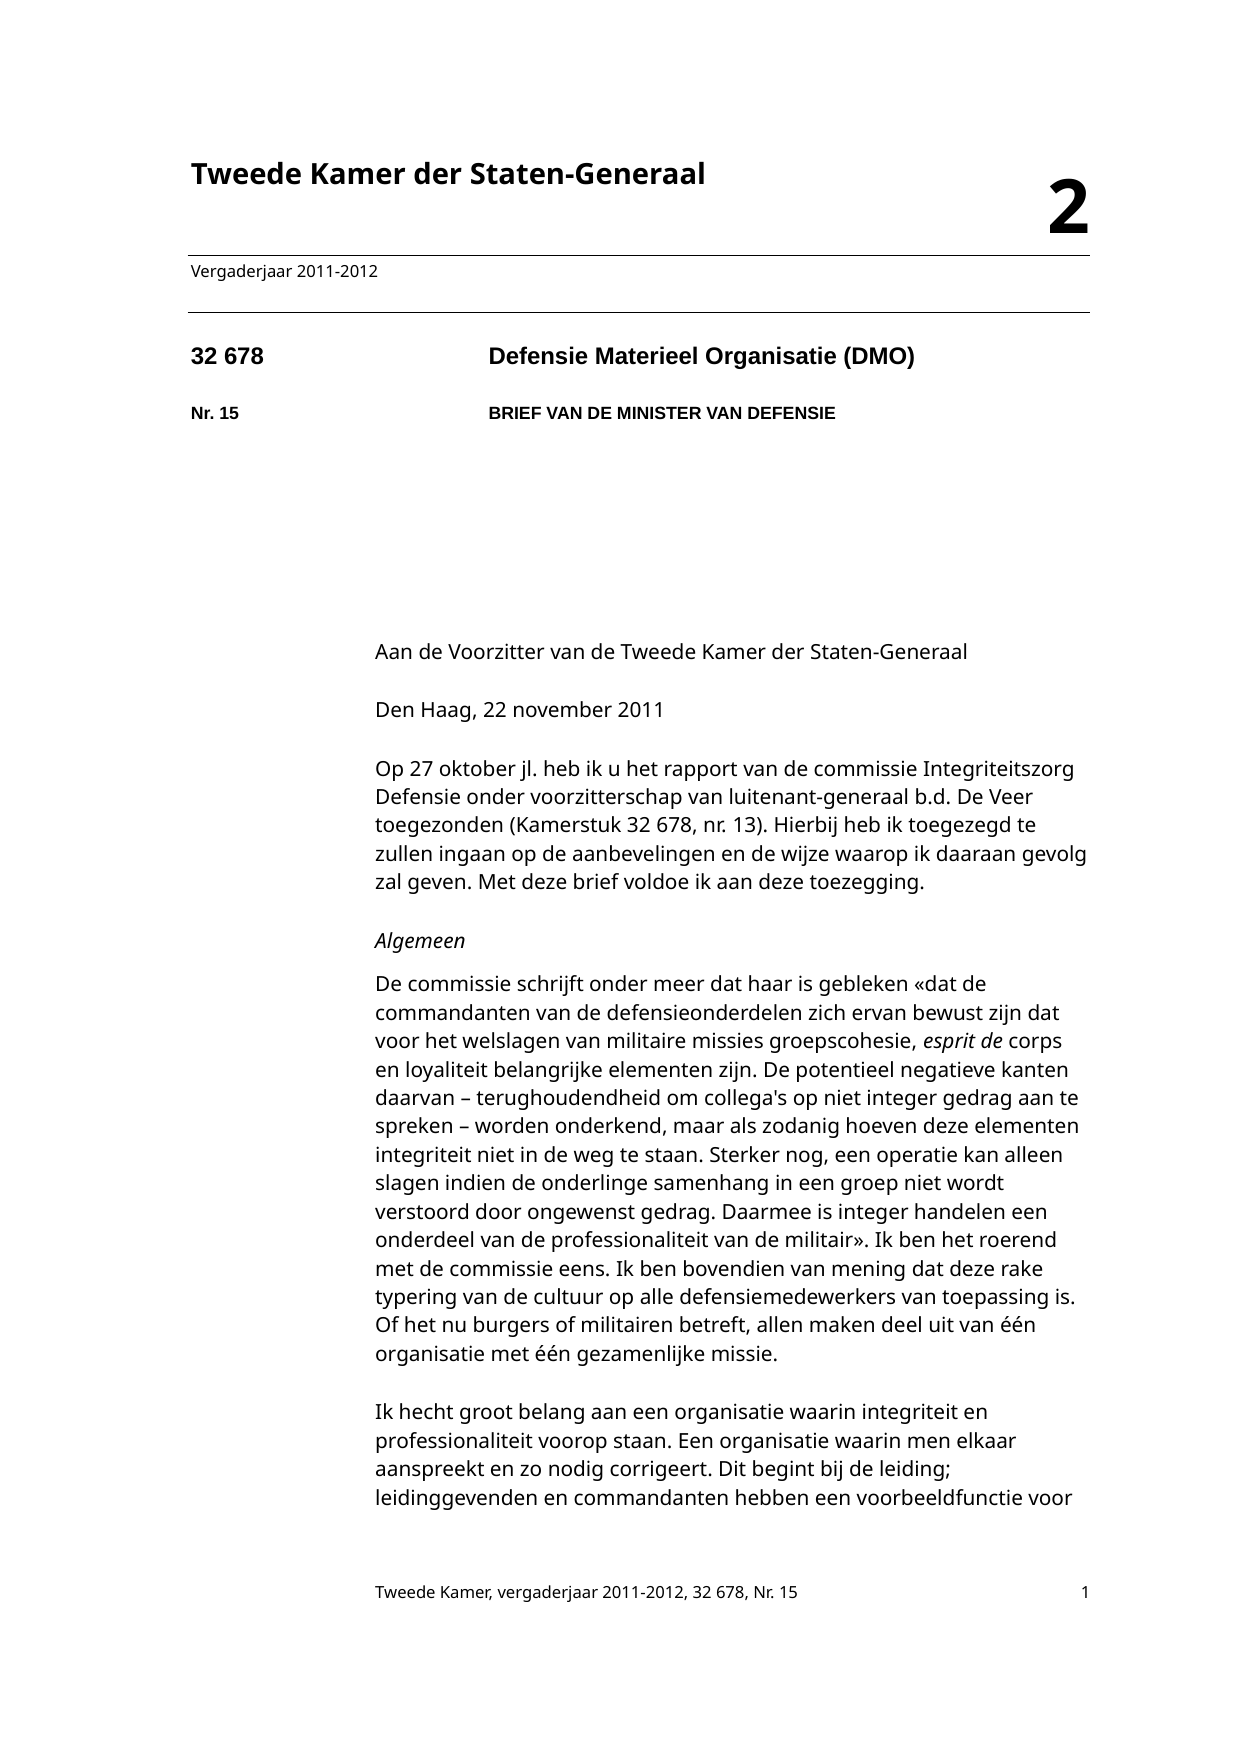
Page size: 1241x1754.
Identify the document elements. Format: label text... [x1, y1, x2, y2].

table_cell [485, 256, 1090, 312]
text Den Haag, 22 november 2011 [375, 695, 1090, 724]
table_cell BRIEF VAN DE MINISTER VAN DEFENSIE [485, 399, 1090, 518]
text Op 27 oktober jl. heb ik u het rapport van de commissie Integriteitszorg Defensie onder voorzitterschap van luitenant-generaal b.d. De Veer toegezonden (Kamerstuk 32 678, nr. 13). Hierbij heb ik toegezegd te zullen ingaan op de aanbevelingen en de wijze waarop ik daaraan gevolg zal geven. Met deze brief voldoe ik aan deze toezegging. [375, 754, 1090, 896]
table_cell 32 678 [188, 339, 485, 399]
text De commissie schrijft onder meer dat haar is gebleken «dat de commandanten van de defensieonderdelen zich ervan bewust zijn dat voor het welslagen van militaire missies groepscohesie, esprit de corps en loyaliteit belangrijke elementen zijn. De potentieel negatieve kanten daarvan – terughoudendheid om collega's op niet integer gedrag aan te spreken – worden onderkend, maar als zodanig hoeven deze elementen integriteit niet in de weg te staan. Sterker nog, een operatie kan alleen slagen indien de onderlinge samenhang in een groep niet wordt verstoord door ongewenst gedrag. Daarmee is integer handelen een onderdeel van de professionaliteit van de militair». Ik ben het roerend met de commissie eens. Ik ben bovendien van mening dat deze rake typering van de cultuur op alle defensiemedewerkers van toepassing is. Of het nu burgers of militairen betreft, allen maken deel uit van één organisatie met één gezamenlijke missie. [375, 969, 1090, 1367]
text Algemeen [375, 926, 1090, 954]
table_cell Nr. 15 [188, 399, 485, 518]
text Ik hecht groot belang aan een organisatie waarin integriteit en professionaliteit voorop staan. Een organisatie waarin men elkaar aanspreekt en zo nodig corrigeert. Dit begint bij de leiding; leidinggevenden en commandanten hebben een voorbeeldfunctie voor [375, 1397, 1090, 1511]
table_header Tweede Kamer der Staten-Generaal [188, 150, 909, 255]
table_cell Defensie Materieel Organisatie (DMO) [485, 339, 1090, 399]
table_cell [188, 313, 485, 339]
table_header 2 [910, 150, 1090, 255]
table_cell [485, 313, 1090, 339]
table_cell Vergaderjaar 2011-2012 [188, 256, 485, 312]
text Aan de Voorzitter van de Tweede Kamer der Staten-Generaal [375, 637, 1090, 665]
